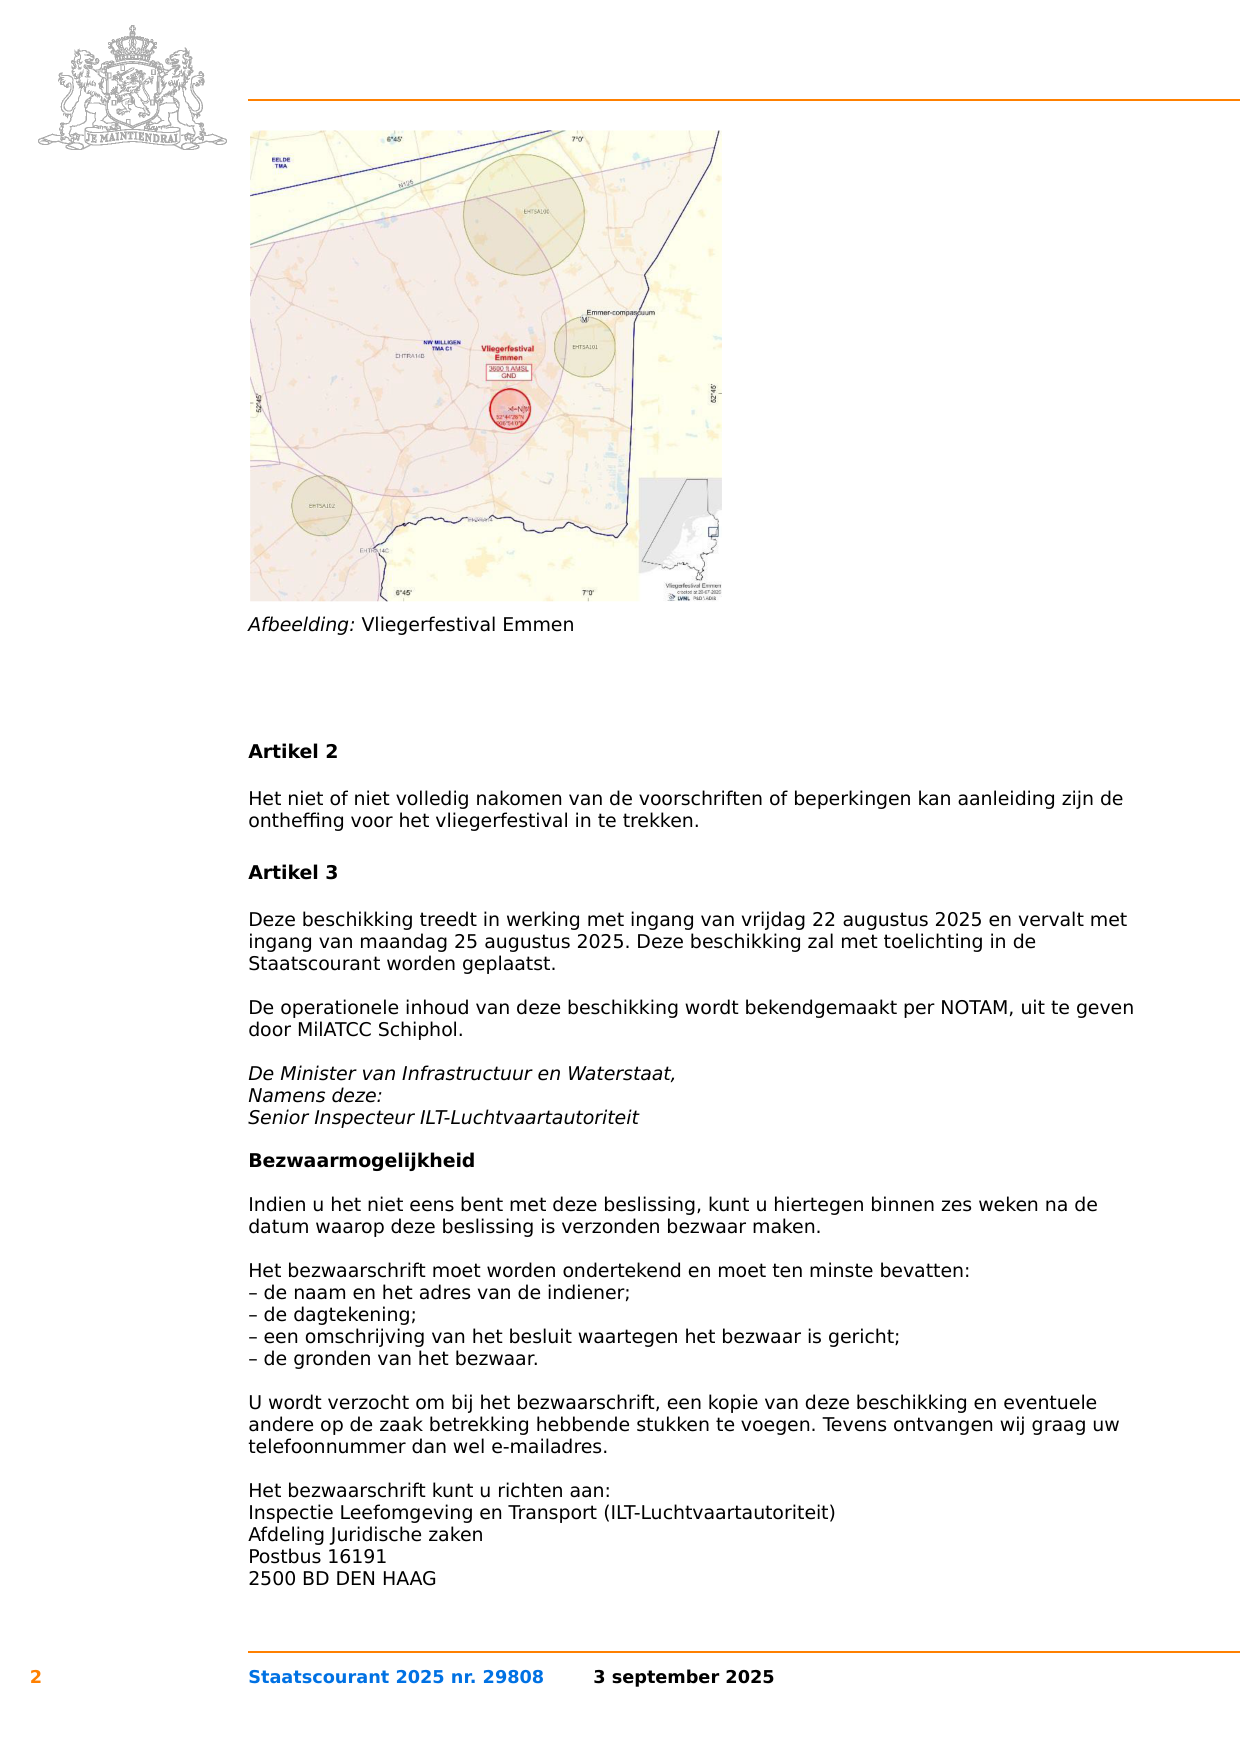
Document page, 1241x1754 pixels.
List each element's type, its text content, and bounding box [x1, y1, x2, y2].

text Het bezwaarschrift kunt u richten aan: [248, 1480, 1163, 1502]
picture [38, 25, 227, 150]
text – de gronden van het bezwaar. [248, 1348, 1163, 1370]
text Afdeling Juridische zaken [248, 1524, 1163, 1546]
text Indien u het niet eens bent met deze beslissing, kunt u hiertegen binnen zes weken na de datum waarop deze beslissing is verzonden bezwaar maken. [248, 1194, 1163, 1238]
text De Minister van Infrastructuur en Waterstaat, Namens deze: Senior Inspecteur ILT-Luchtvaartautoriteit [248, 1063, 1163, 1128]
picture [248, 130, 727, 603]
text Afbeelding: Vliegerfestival Emmen [248, 614, 726, 636]
text Inspectie Leefomgeving en Transport (ILT-Luchtvaartautoriteit) [248, 1502, 1163, 1524]
text – een omschrijving van het besluit waartegen het bezwaar is gericht; [248, 1326, 1163, 1348]
text Bezwaarmogelijkheid [248, 1150, 1163, 1172]
text Het niet of niet volledig nakomen van de voorschriften of beperkingen kan aanleiding zijn de ontheffing voor het vliegerfestival in te trekken. [248, 788, 1163, 832]
text 2500 BD DEN HAAG [248, 1568, 1163, 1589]
text – de dagtekening; [248, 1304, 1163, 1326]
text Postbus 16191 [248, 1546, 1163, 1568]
text Deze beschikking treedt in werking met ingang van vrijdag 22 augustus 2025 en vervalt met ingang van maandag 25 augustus 2025. Deze beschikking zal met toelichting in de Staatscourant worden geplaatst. [248, 909, 1163, 975]
text – de naam en het adres van de indiener; [248, 1282, 1163, 1304]
text Het bezwaarschrift moet worden ondertekend en moet ten minste bevatten: [248, 1260, 1163, 1282]
text U wordt verzocht om bij het bezwaarschrift, een kopie van deze beschikking en eventuele andere op de zaak betrekking hebbende stukken te voegen. Tevens ontvangen wij graag uw telefoonnummer dan wel e-mailadres. [248, 1392, 1163, 1458]
subtitle Artikel 2 [248, 741, 1163, 763]
text De operationele inhoud van deze beschikking wordt bekendgemaakt per NOTAM, uit te geven door MilATCC Schiphol. [248, 997, 1163, 1041]
subtitle Artikel 3 [248, 862, 1163, 884]
